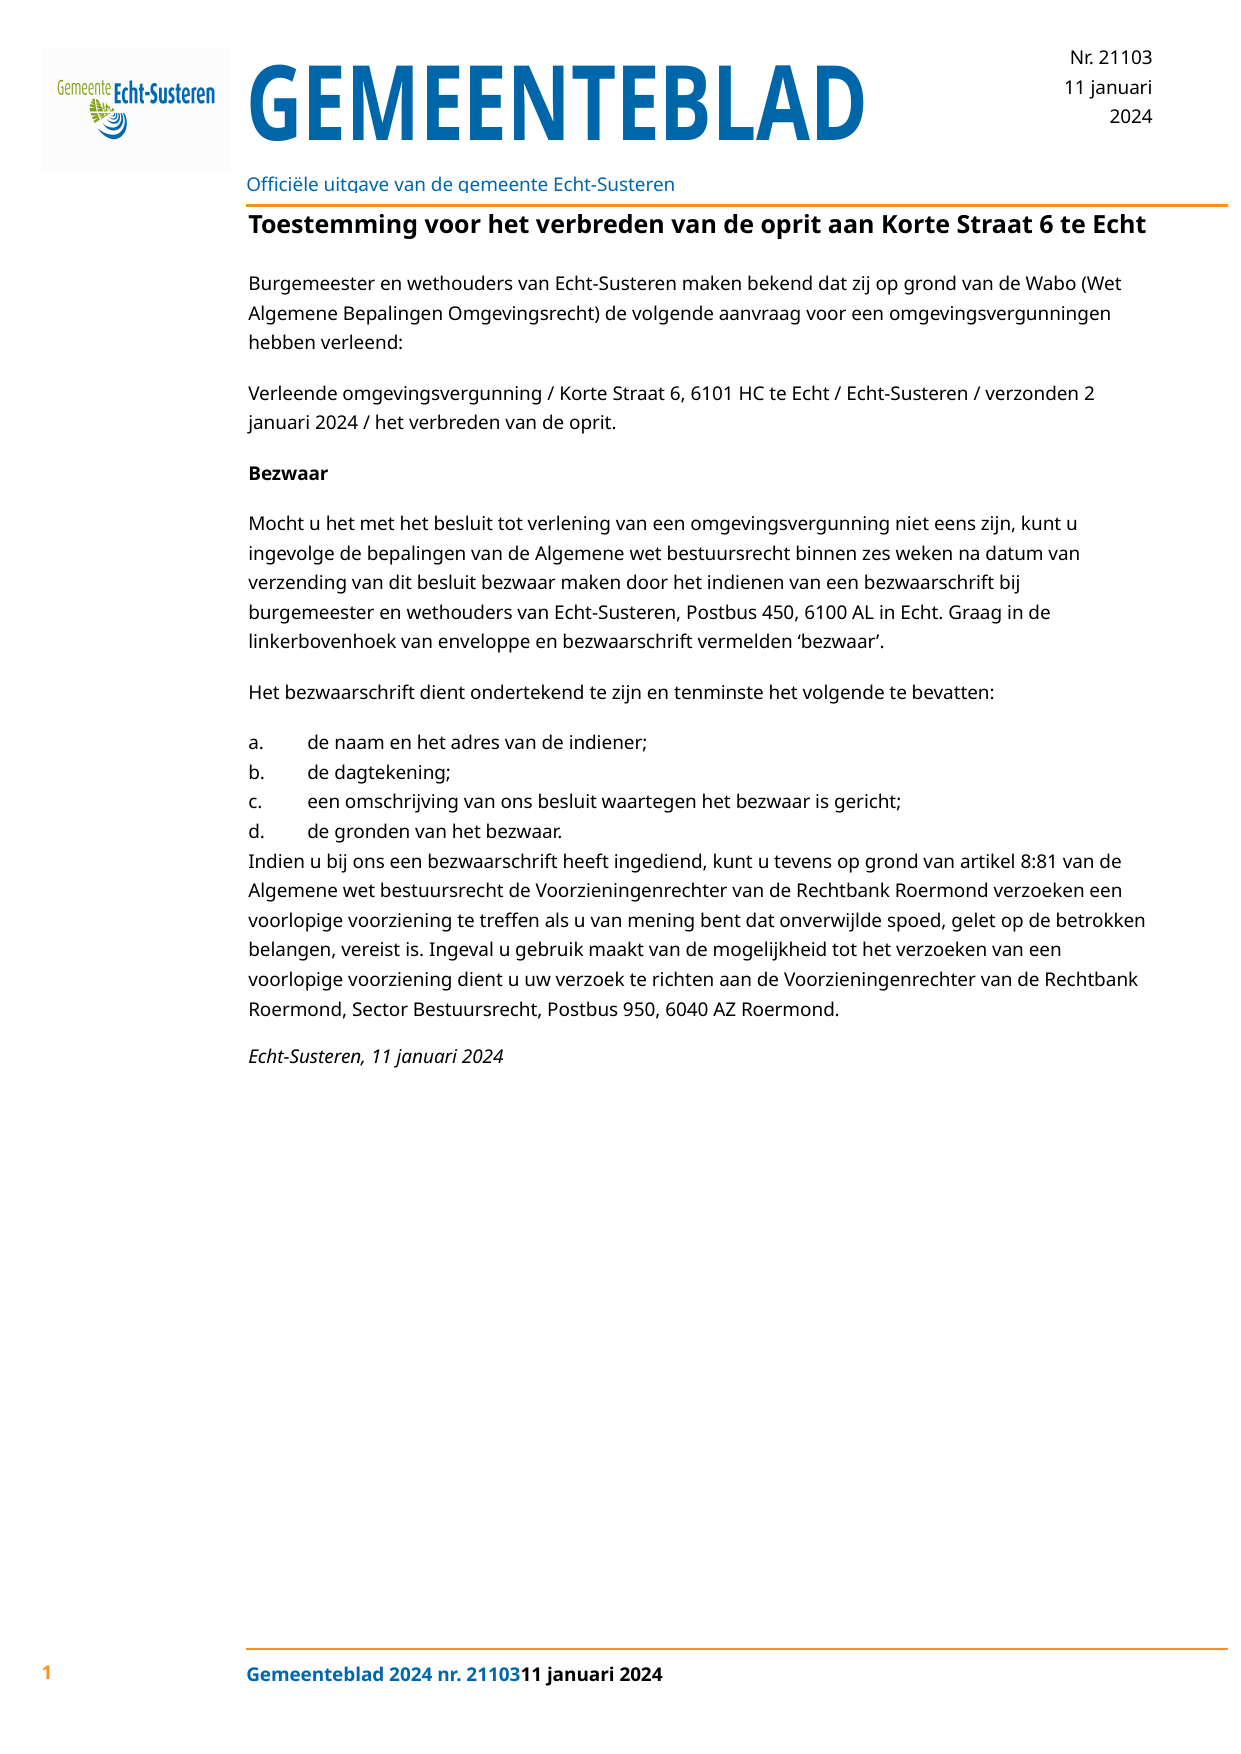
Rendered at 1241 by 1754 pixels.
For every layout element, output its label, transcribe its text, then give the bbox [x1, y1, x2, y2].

list de dagtekening; [248, 759, 1152, 785]
text Verleende omgevingsvergunning / Korte Straat 6, 6101 HC te Echt / Echt-Susteren / verzonden 2 januari 2024 / het verbreden van de oprit. [248, 380, 1152, 435]
text Toestemming voor het verbreden van de oprit aan Korte Straat 6 te Echt [248, 207, 1152, 241]
text Mocht u het met het besluit tot verlening van een omgevingsvergunning niet eens zijn, kunt u ingevolge de bepalingen van de Algemene wet bestuursrecht binnen zes weken na datum van verzending van dit besluit bezwaar maken door het indienen van een bezwaarschrift bij burgemeester en wethouders van Echt-Susteren, Postbus 450, 6100 AL in Echt. Graag in de linkerbovenhoek van enveloppe en bezwaarschrift vermelden ‘bezwaar’. [248, 510, 1152, 654]
text Echt-Susteren, 11 januari 2024 [248, 1043, 1152, 1069]
text Burgemeester en wethouders van Echt-Susteren maken bekend dat zij op grond van de Wabo (Wet Algemene Bepalingen Omgevingsrecht) de volgende aanvraag voor een omgevingsvergunningen hebben verleend: [248, 270, 1152, 355]
list een omschrijving van ons besluit waartegen het bezwaar is gericht; [248, 789, 1152, 814]
list de naam en het adres van de indiener; [248, 729, 1152, 755]
list de gronden van het bezwaar. [248, 818, 1152, 844]
text Bezwaar [248, 460, 1152, 486]
text Het bezwaarschrift dient ondertekend te zijn en tenminste het volgende te bevatten: [248, 679, 1152, 705]
picture [41, 47, 231, 172]
text Indien u bij ons een bezwaarschrift heeft ingediend, kunt u tevens op grond van artikel 8:81 van de Algemene wet bestuursrecht de Voorzieningenrechter van de Rechtbank Roermond verzoeken een voorlopige voorziening te treffen als u van mening bent dat onverwijlde spoed, gelet op de betrokken belangen, vereist is. Ingeval u gebruik maakt van de mogelijkheid tot het verzoeken van een voorlopige voorziening dient u uw verzoek te richten aan de Voorzieningenrechter van de Rechtbank Roermond, Sector Bestuursrecht, Postbus 950, 6040 AZ Roermond. [248, 848, 1152, 1021]
